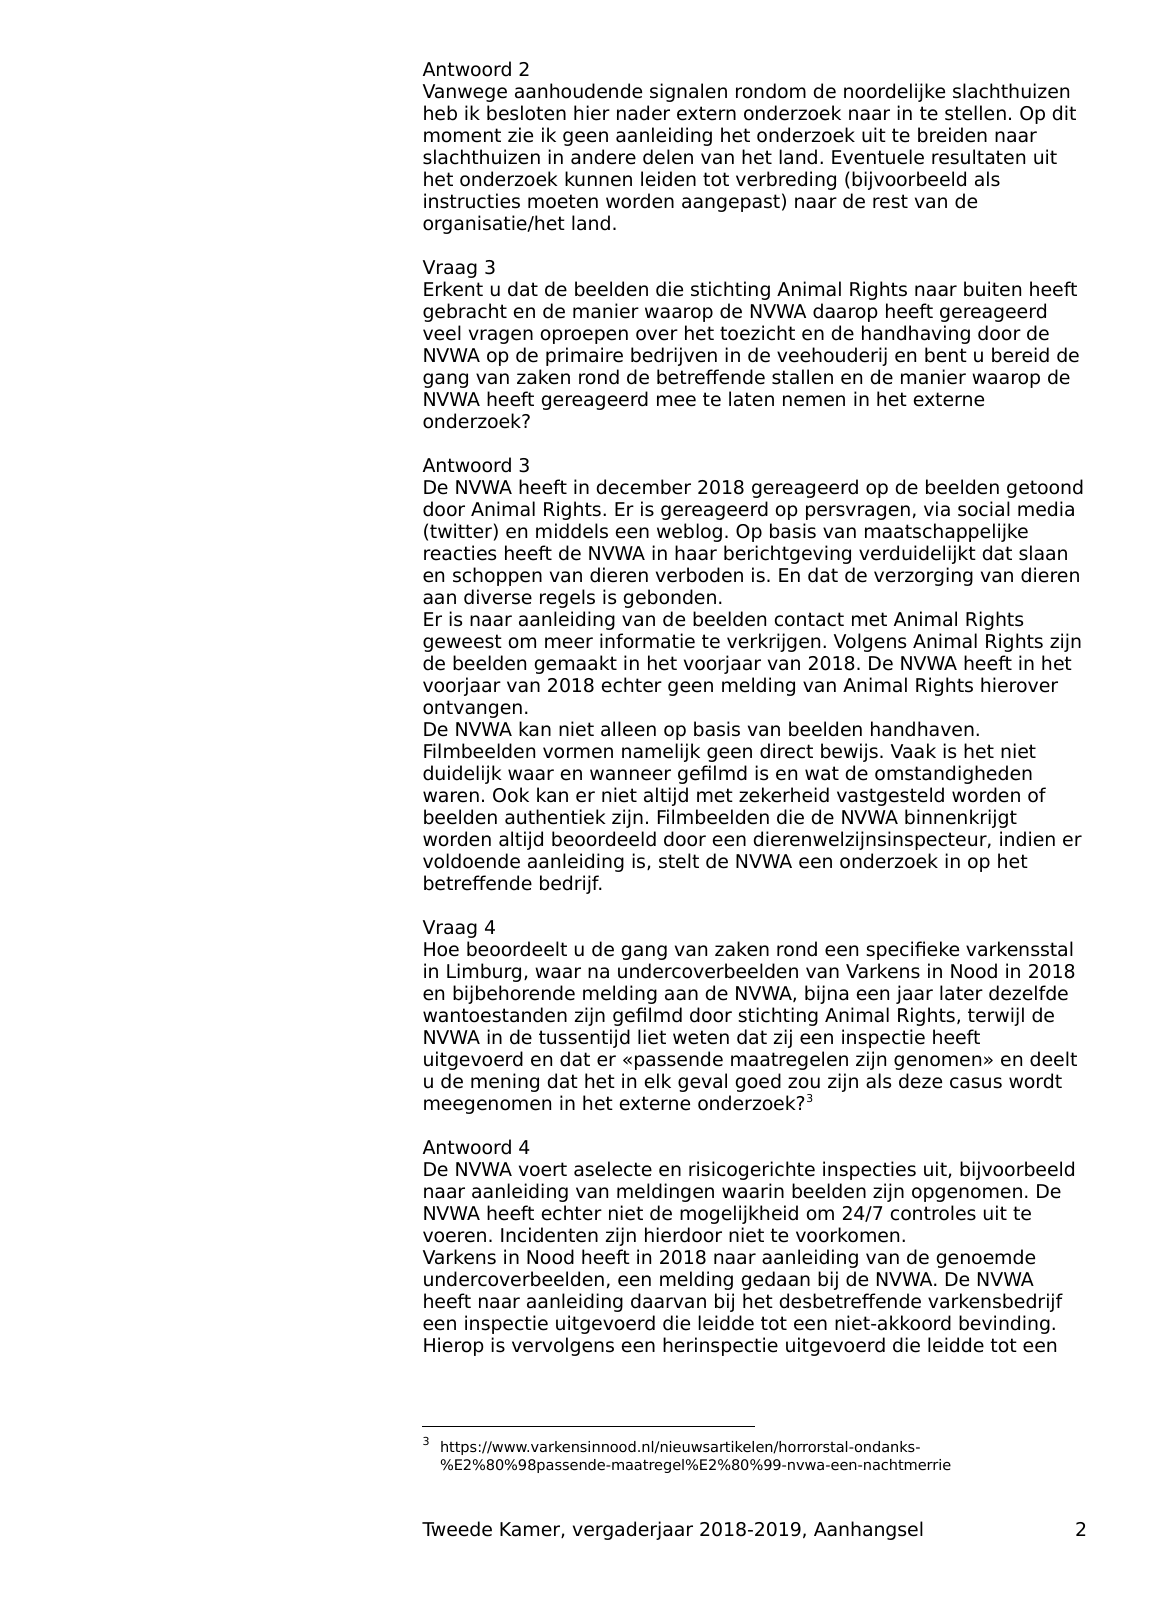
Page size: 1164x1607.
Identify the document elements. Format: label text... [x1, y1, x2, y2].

text De NVWA heeft in december 2018 gereageerd op de beelden getoond door Animal Rights. Er is gereageerd op persvragen, via social media (twitter) en middels een weblog. Op basis van maatschappelijke reacties heeft de NVWA in haar berichtgeving verduidelijkt dat slaan en schoppen van dieren verboden is. En dat de verzorging van dieren aan diverse regels is gebonden. [422, 477, 1087, 609]
text Antwoord 2 [422, 59, 1087, 81]
text Hoe beoordeelt u de gang van zaken rond een specifieke varkensstal in Limburg, waar na undercoverbeelden van Varkens in Nood in 2018 en bijbehorende melding aan de NVWA, bijna een jaar later dezelfde wantoestanden zijn gefilmd door stichting Animal Rights, terwijl de NVWA in de tussentijd liet weten dat zij een inspectie heeft uitgevoerd en dat er «passende maatregelen zijn genomen» en deelt u de mening dat het in elk geval goed zou zijn als deze casus wordt meegenomen in het externe onderzoek? [422, 939, 1087, 1115]
text Antwoord 4 [422, 1137, 1087, 1159]
text https://www.varkensinnood.nl/nieuwsartikelen/horrorstal-ondanks-%E2%80%98passende-maatregel%E2%80%99-nvwa-een-nachtmerrie [422, 1435, 1087, 1474]
text De NVWA kan niet alleen op basis van beelden handhaven. Filmbeelden vormen namelijk geen direct bewijs. Vaak is het niet duidelijk waar en wanneer gefilmd is en wat de omstandigheden waren. Ook kan er niet altijd met zekerheid vastgesteld worden of beelden authentiek zijn. Filmbeelden die de NVWA binnenkrijgt worden altijd beoordeeld door een dierenwelzijnsinspecteur, indien er voldoende aanleiding is, stelt de NVWA een onderzoek in op het betreffende bedrijf. [422, 719, 1087, 895]
text Vraag 3 [422, 257, 1087, 279]
text Erkent u dat de beelden die stichting Animal Rights naar buiten heeft gebracht en de manier waarop de NVWA daarop heeft gereageerd veel vragen oproepen over het toezicht en de handhaving door de NVWA op de primaire bedrijven in de veehouderij en bent u bereid de gang van zaken rond de betreffende stallen en de manier waarop de NVWA heeft gereageerd mee te laten nemen in het externe onderzoek? [422, 279, 1087, 433]
text Vraag 4 [422, 917, 1087, 939]
text Antwoord 3 [422, 455, 1087, 477]
text De NVWA voert aselecte en risicogerichte inspecties uit, bijvoorbeeld naar aanleiding van meldingen waarin beelden zijn opgenomen. De NVWA heeft echter niet de mogelijkheid om 24/7 controles uit te voeren. Incidenten zijn hierdoor niet te voorkomen. [422, 1159, 1087, 1247]
text Varkens in Nood heeft in 2018 naar aanleiding van de genoemde undercoverbeelden, een melding gedaan bij de NVWA. De NVWA heeft naar aanleiding daarvan bij het desbetreffende varkensbedrijf een inspectie uitgevoerd die leidde tot een niet-akkoord bevinding. Hierop is vervolgens een herinspectie uitgevoerd die leidde tot een [422, 1247, 1087, 1357]
text Er is naar aanleiding van de beelden contact met Animal Rights geweest om meer informatie te verkrijgen. Volgens Animal Rights zijn de beelden gemaakt in het voorjaar van 2018. De NVWA heeft in het voorjaar van 2018 echter geen melding van Animal Rights hierover ontvangen. [422, 609, 1087, 719]
text Vanwege aanhoudende signalen rondom de noordelijke slachthuizen heb ik besloten hier nader extern onderzoek naar in te stellen. Op dit moment zie ik geen aanleiding het onderzoek uit te breiden naar slachthuizen in andere delen van het land. Eventuele resultaten uit het onderzoek kunnen leiden tot verbreding (bijvoorbeeld als instructies moeten worden aangepast) naar de rest van de organisatie/het land. [422, 81, 1087, 235]
